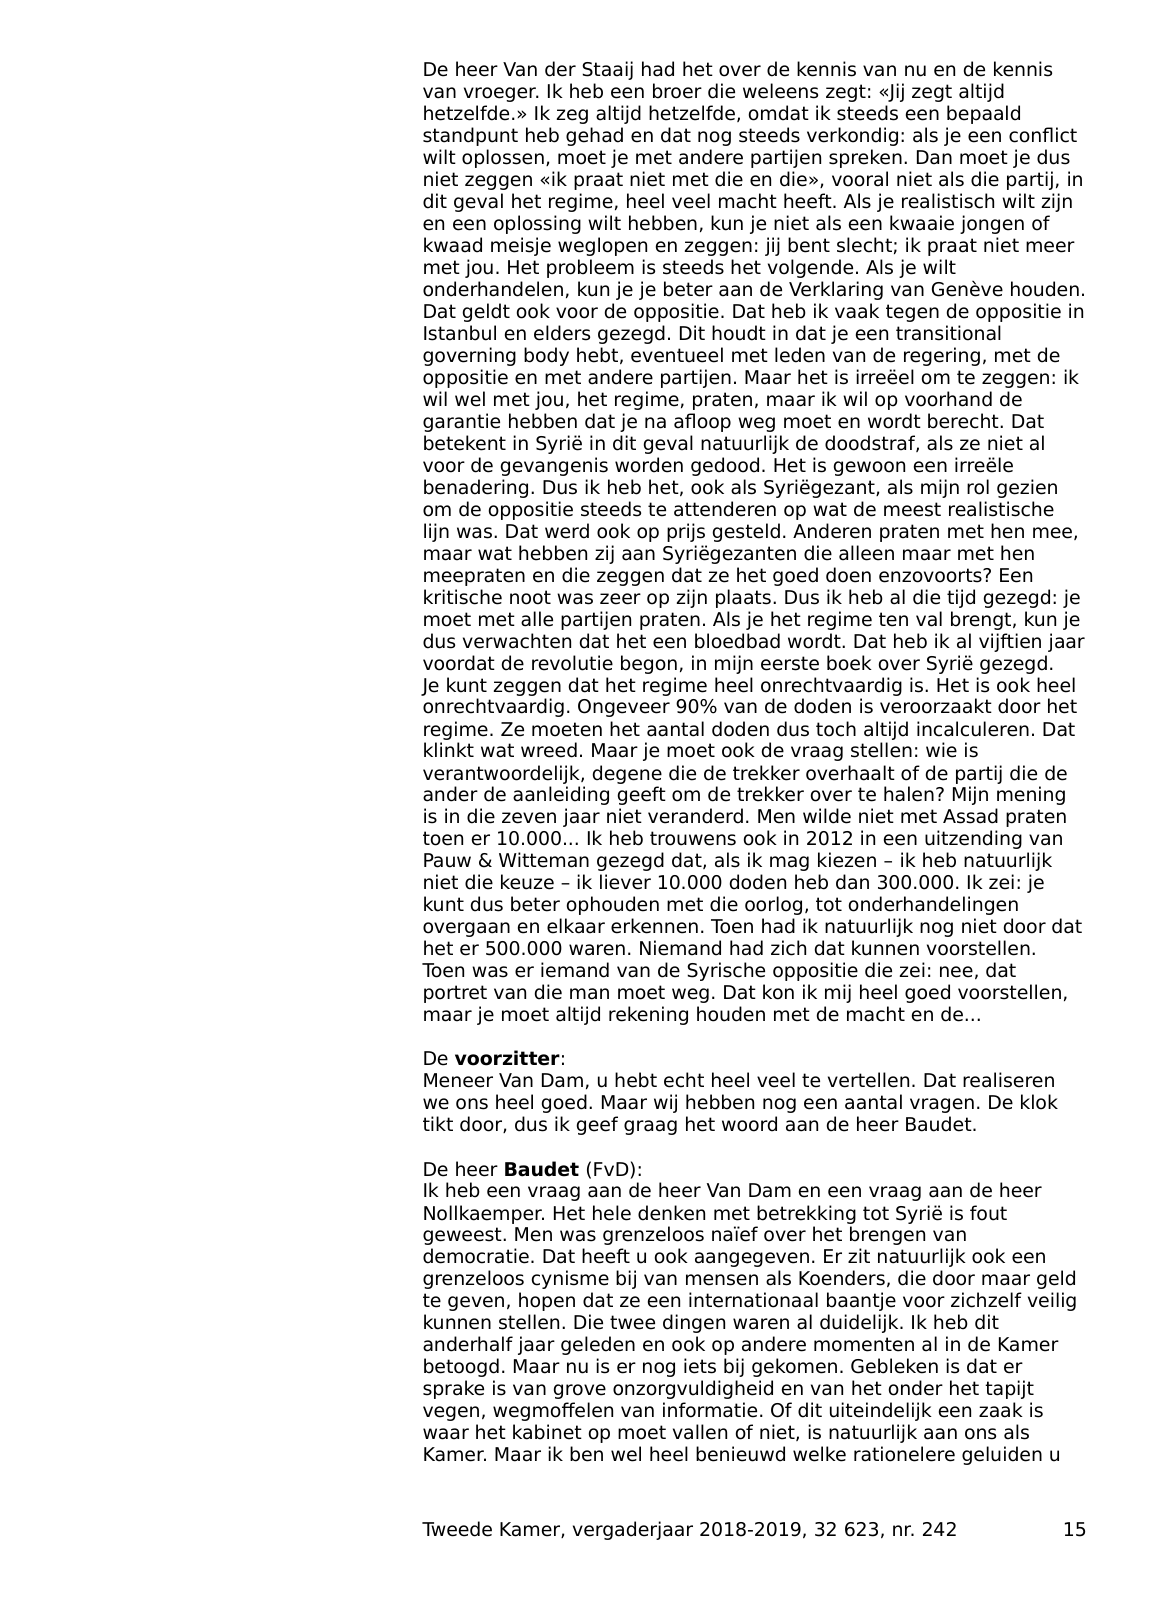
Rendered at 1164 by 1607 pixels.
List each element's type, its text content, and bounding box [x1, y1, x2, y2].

text Meneer Van Dam, u hebt echt heel veel te vertellen. Dat realiseren we ons heel goed. Maar wij hebben nog een aantal vragen. De klok tikt door, dus ik geef graag het woord aan de heer Baudet. [422, 1070, 1087, 1136]
text De voorzitter: [422, 1048, 1087, 1070]
text Je kunt zeggen dat het regime heel onrechtvaardig is. Het is ook heel onrechtvaardig. Ongeveer 90% van de doden is veroorzaakt door het regime. Ze moeten het aantal doden dus toch altijd incalculeren. Dat klinkt wat wreed. Maar je moet ook de vraag stellen: wie is verantwoordelijk, degene die de trekker overhaalt of de partij die de ander de aanleiding geeft om de trekker over te halen? Mijn mening is in die zeven jaar niet veranderd. Men wilde niet met Assad praten toen er 10.000... Ik heb trouwens ook in 2012 in een uitzending van Pauw & Witteman gezegd dat, als ik mag kiezen – ik heb natuurlijk niet die keuze – ik liever 10.000 doden heb dan 300.000. Ik zei: je kunt dus beter ophouden met die oorlog, tot onderhandelingen overgaan en elkaar erkennen. Toen had ik natuurlijk nog niet door dat het er 500.000 waren. Niemand had zich dat kunnen voorstellen. Toen was er iemand van de Syrische oppositie die zei: nee, dat portret van die man moet weg. Dat kon ik mij heel goed voorstellen, maar je moet altijd rekening houden met de macht en de... [422, 674, 1087, 1026]
text Ik heb een vraag aan de heer Van Dam en een vraag aan de heer Nollkaemper. Het hele denken met betrekking tot Syrië is fout geweest. Men was grenzeloos naïef over het brengen van democratie. Dat heeft u ook aangegeven. Er zit natuurlijk ook een grenzeloos cynisme bij van mensen als Koenders, die door maar geld te geven, hopen dat ze een internationaal baantje voor zichzelf veilig kunnen stellen. Die twee dingen waren al duidelijk. Ik heb dit anderhalf jaar geleden en ook op andere momenten al in de Kamer betoogd. Maar nu is er nog iets bij gekomen. Gebleken is dat er sprake is van grove onzorgvuldigheid en van het onder het tapijt vegen, wegmoffelen van informatie. Of dit uiteindelijk een zaak is waar het kabinet op moet vallen of niet, is natuurlijk aan ons als Kamer. Maar ik ben wel heel benieuwd welke rationelere geluiden u [422, 1180, 1087, 1466]
text De heer Baudet (FvD): [422, 1158, 1087, 1180]
text De heer Van der Staaij had het over de kennis van nu en de kennis van vroeger. Ik heb een broer die weleens zegt: «Jij zegt altijd hetzelfde.» Ik zeg altijd hetzelfde, omdat ik steeds een bepaald standpunt heb gehad en dat nog steeds verkondig: als je een conflict wilt oplossen, moet je met andere partijen spreken. Dan moet je dus niet zeggen «ik praat niet met die en die», vooral niet als die partij, in dit geval het regime, heel veel macht heeft. Als je realistisch wilt zijn en een oplossing wilt hebben, kun je niet als een kwaaie jongen of kwaad meisje weglopen en zeggen: jij bent slecht; ik praat niet meer met jou. Het probleem is steeds het volgende. Als je wilt onderhandelen, kun je je beter aan de Verklaring van Genève houden. Dat geldt ook voor de oppositie. Dat heb ik vaak tegen de oppositie in Istanbul en elders gezegd. Dit houdt in dat je een transitional governing body hebt, eventueel met leden van de regering, met de oppositie en met andere partijen. Maar het is irreëel om te zeggen: ik wil wel met jou, het regime, praten, maar ik wil op voorhand de garantie hebben dat je na afloop weg moet en wordt berecht. Dat betekent in Syrië in dit geval natuurlijk de doodstraf, als ze niet al voor de gevangenis worden gedood. Het is gewoon een irreële benadering. Dus ik heb het, ook als Syriëgezant, als mijn rol gezien om de oppositie steeds te attenderen op wat de meest realistische lijn was. Dat werd ook op prijs gesteld. Anderen praten met hen mee, maar wat hebben zij aan Syriëgezanten die alleen maar met hen meepraten en die zeggen dat ze het goed doen enzovoorts? Een kritische noot was zeer op zijn plaats. Dus ik heb al die tijd gezegd: je moet met alle partijen praten. Als je het regime ten val brengt, kun je dus verwachten dat het een bloedbad wordt. Dat heb ik al vijftien jaar voordat de revolutie begon, in mijn eerste boek over Syrië gezegd. [422, 59, 1087, 674]
